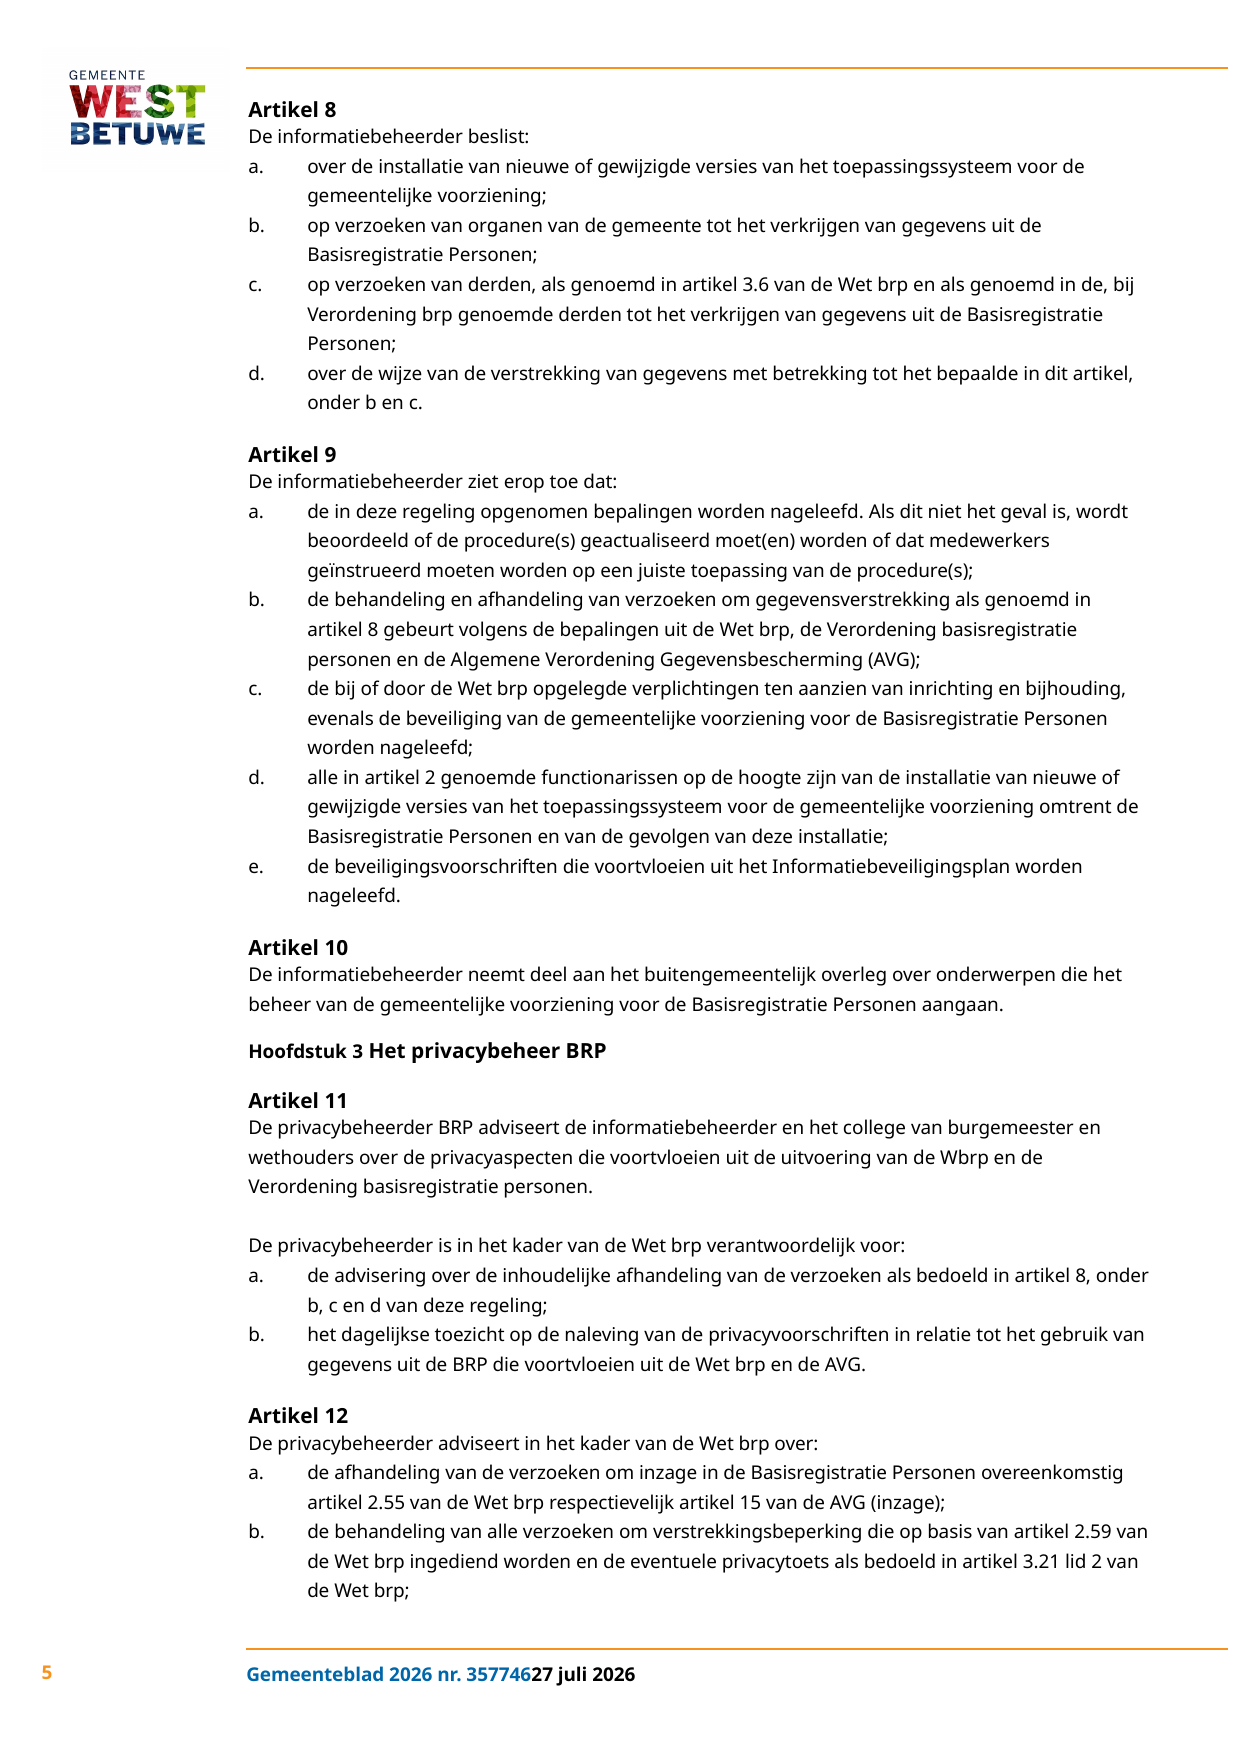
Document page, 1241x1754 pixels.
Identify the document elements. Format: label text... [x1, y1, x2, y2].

text Artikel 8 [248, 95, 1152, 123]
text De informatiebeheerder beslist: [248, 123, 1152, 149]
text Artikel 9 [248, 440, 1152, 468]
text De informatiebeheerder neemt deel aan het buitengemeentelijk overleg over onderwerpen die het beheer van de gemeentelijke voorziening voor de Basisregistratie Personen aangaan. [248, 961, 1152, 1017]
text De privacybeheerder adviseert in het kader van de Wet brp over: [248, 1430, 1152, 1456]
list de behandeling en afhandeling van verzoeken om gegevensverstrekking als genoemd in artikel 8 gebeurt volgens de bepalingen uit de Wet brp, de Verordening basisregistratie personen en de Algemene Verordening Gegevensbescherming (AVG); [248, 587, 1152, 672]
text De informatiebeheerder ziet erop toe dat: [248, 468, 1152, 494]
list het dagelijkse toezicht op de naleving van de privacyvoorschriften in relatie tot het gebruik van gegevens uit de BRP die voortvloeien uit de Wet brp en de AVG. [248, 1321, 1152, 1377]
list over de wijze van de verstrekking van gegevens met betrekking tot het bepaalde in dit artikel, onder b en c. [248, 360, 1152, 415]
text Artikel 11 [248, 1086, 1152, 1114]
list over de installatie van nieuwe of gewijzigde versies van het toepassingssysteem voor de gemeentelijke voorziening; [248, 153, 1152, 208]
list de in deze regeling opgenomen bepalingen worden nageleefd. Als dit niet het geval is, wordt beoordeeld of de procedure(s) geactualiseerd moet(en) worden of dat medewerkers geïnstrueerd moeten worden op een juiste toepassing van de procedure(s); [248, 498, 1152, 583]
list de advisering over de inhoudelijke afhandeling van de verzoeken als bedoeld in artikel 8, onder b, c en d van deze regeling; [248, 1262, 1152, 1317]
list de behandeling van alle verzoeken om verstrekkingsbeperking die op basis van artikel 2.59 van de Wet brp ingediend worden en de eventuele privacytoets als bedoeld in artikel 3.21 lid 2 van de Wet brp; [248, 1518, 1152, 1603]
text Artikel 12 [248, 1401, 1152, 1430]
list alle in artikel 2 genoemde functionarissen op de hoogte zijn van de installatie van nieuwe of gewijzigde versies van het toepassingssysteem voor de gemeentelijke voorziening omtrent de Basisregistratie Personen en van de gevolgen van deze installatie; [248, 764, 1152, 849]
list de afhandeling van de verzoeken om inzage in de Basisregistratie Personen overeenkomstig artikel 2.55 van de Wet brp respectievelijk artikel 15 van de AVG (inzage); [248, 1459, 1152, 1515]
picture [41, 47, 231, 172]
list de bij of door de Wet brp opgelegde verplichtingen ten aanzien van inrichting en bijhouding, evenals de beveiliging van de gemeentelijke voorziening voor de Basisregistratie Personen worden nageleefd; [248, 675, 1152, 760]
text Hoofdstuk 3 Het privacybeheer BRP [248, 1037, 1152, 1065]
list de beveiligingsvoorschriften die voortvloeien uit het Informatiebeveiligingsplan worden nageleefd. [248, 853, 1152, 908]
list op verzoeken van organen van de gemeente tot het verkrijgen van gegevens uit de Basisregistratie Personen; [248, 212, 1152, 267]
text Artikel 10 [248, 933, 1152, 961]
list op verzoeken van derden, als genoemd in artikel 3.6 van de Wet brp en als genoemd in de, bij Verordening brp genoemde derden tot het verkrijgen van gegevens uit de Basisregistratie Personen; [248, 271, 1152, 356]
text De privacybeheerder BRP adviseert de informatiebeheerder en het college van burgemeester en wethouders over de privacyaspecten die voortvloeien uit de uitvoering van de Wbrp en de Verordening basisregistratie personen. [248, 1114, 1152, 1199]
text De privacybeheerder is in het kader van de Wet brp verantwoordelijk voor: [248, 1233, 1152, 1258]
